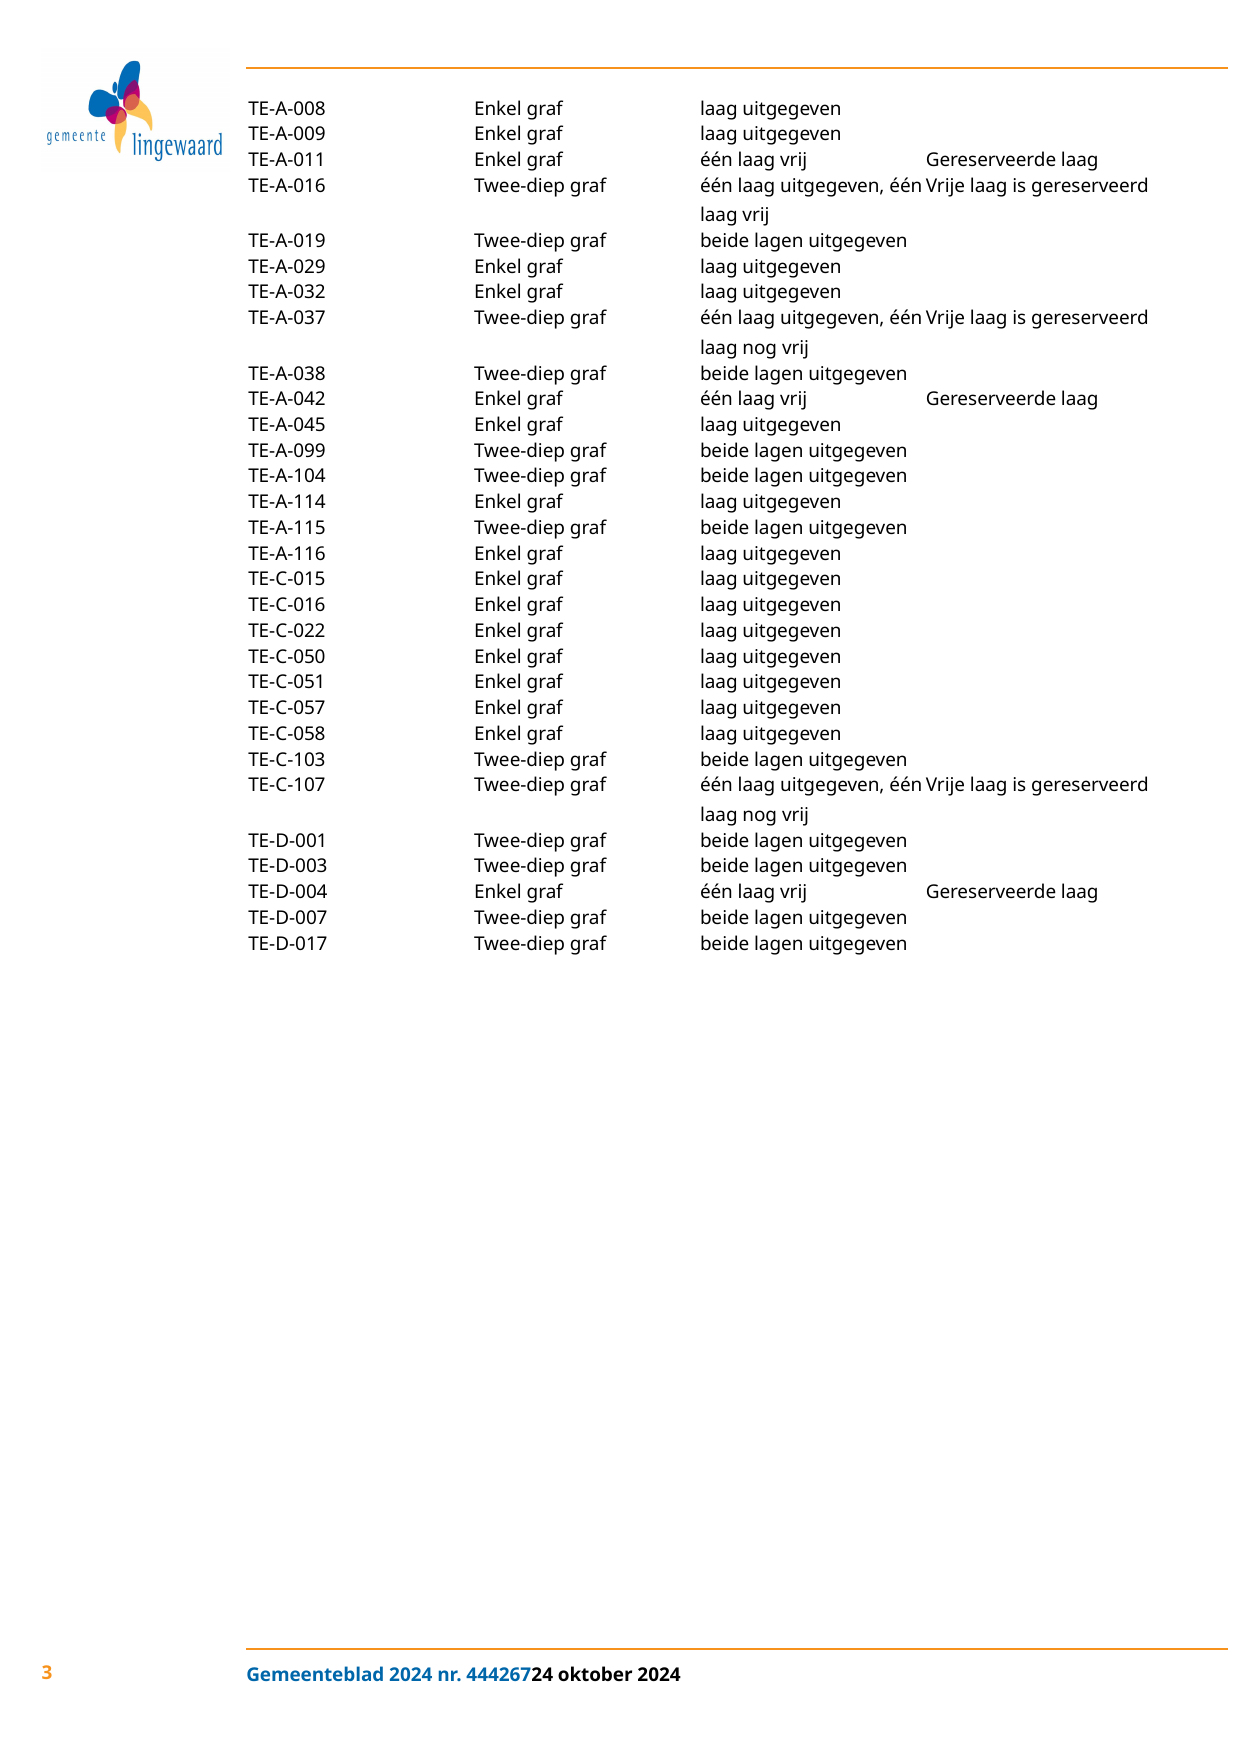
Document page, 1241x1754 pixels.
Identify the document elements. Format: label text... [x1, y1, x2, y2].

table_cell beide lagen uitgegeven [700, 904, 926, 930]
table_cell Twee-diep graf [474, 172, 700, 227]
table_cell Gereserveerde laag [926, 878, 1152, 904]
table_cell [926, 617, 1152, 643]
table_cell beide lagen uitgegeven [700, 746, 926, 771]
table_cell Twee-diep graf [474, 227, 700, 253]
table_cell [926, 489, 1152, 514]
table_cell TE-C-051 [248, 669, 474, 694]
table_cell TE-A-019 [248, 227, 474, 253]
table_cell één laag uitgegeven, één laag nog vrij [700, 305, 926, 360]
table_cell [926, 279, 1152, 304]
table_cell Enkel graf [474, 386, 700, 411]
table_cell Enkel graf [474, 566, 700, 591]
table_cell TE-C-058 [248, 720, 474, 746]
table_cell [926, 853, 1152, 878]
table_cell [926, 904, 1152, 930]
table_cell laag uitgegeven [700, 643, 926, 668]
table_cell TE-A-099 [248, 437, 474, 463]
table_cell laag uitgegeven [700, 121, 926, 146]
table_cell beide lagen uitgegeven [700, 463, 926, 488]
table_cell TE-C-107 [248, 771, 474, 827]
table_cell beide lagen uitgegeven [700, 360, 926, 386]
table_cell TE-A-114 [248, 489, 474, 514]
table_cell [926, 746, 1152, 771]
table_cell Vrije laag is gereserveerd [926, 172, 1152, 227]
table_cell TE-A-032 [248, 279, 474, 304]
table_cell Enkel graf [474, 720, 700, 746]
table_cell laag uitgegeven [700, 720, 926, 746]
table_cell [926, 694, 1152, 720]
table_cell beide lagen uitgegeven [700, 514, 926, 540]
table_cell laag uitgegeven [700, 617, 926, 643]
table_cell laag uitgegeven [700, 694, 926, 720]
table_cell TE-C-050 [248, 643, 474, 668]
table_cell Enkel graf [474, 146, 700, 172]
table_cell [926, 591, 1152, 617]
table_cell TE-A-011 [248, 146, 474, 172]
table_cell Twee-diep graf [474, 930, 700, 955]
table_cell Enkel graf [474, 411, 700, 437]
table_cell beide lagen uitgegeven [700, 853, 926, 878]
table_cell TE-A-116 [248, 540, 474, 566]
table_cell Twee-diep graf [474, 514, 700, 540]
table_cell [926, 227, 1152, 253]
table_cell TE-A-038 [248, 360, 474, 386]
table_cell beide lagen uitgegeven [700, 930, 926, 955]
table_cell [926, 95, 1152, 121]
table_cell laag uitgegeven [700, 566, 926, 591]
table_cell [926, 930, 1152, 955]
table_cell Vrije laag is gereserveerd [926, 305, 1152, 360]
table_cell [926, 514, 1152, 540]
table_cell TE-A-104 [248, 463, 474, 488]
table_cell Twee-diep graf [474, 827, 700, 852]
table_cell Twee-diep graf [474, 904, 700, 930]
table_cell [926, 827, 1152, 852]
table_cell [926, 669, 1152, 694]
table_cell TE-A-016 [248, 172, 474, 227]
table_cell [926, 463, 1152, 488]
table_cell Enkel graf [474, 669, 700, 694]
table_cell TE-A-115 [248, 514, 474, 540]
table_cell Vrije laag is gereserveerd [926, 771, 1152, 827]
table_cell één laag vrij [700, 146, 926, 172]
table_cell Twee-diep graf [474, 437, 700, 463]
table_cell TE-D-003 [248, 853, 474, 878]
table_cell Enkel graf [474, 878, 700, 904]
table_cell [926, 566, 1152, 591]
table_cell Enkel graf [474, 617, 700, 643]
table_cell TE-C-022 [248, 617, 474, 643]
table_cell TE-A-009 [248, 121, 474, 146]
table_cell Twee-diep graf [474, 305, 700, 360]
table_cell Enkel graf [474, 253, 700, 279]
table_cell Gereserveerde laag [926, 386, 1152, 411]
table_cell laag uitgegeven [700, 669, 926, 694]
table_cell één laag uitgegeven, één laag nog vrij [700, 771, 926, 827]
table_cell TE-A-008 [248, 95, 474, 121]
table_cell beide lagen uitgegeven [700, 437, 926, 463]
table_cell TE-C-057 [248, 694, 474, 720]
table_cell één laag uitgegeven, één laag vrij [700, 172, 926, 227]
table_cell Enkel graf [474, 694, 700, 720]
table_cell Twee-diep graf [474, 463, 700, 488]
table_cell laag uitgegeven [700, 489, 926, 514]
table_cell laag uitgegeven [700, 95, 926, 121]
table_cell [926, 540, 1152, 566]
table_cell laag uitgegeven [700, 591, 926, 617]
table_cell TE-A-029 [248, 253, 474, 279]
table_cell laag uitgegeven [700, 279, 926, 304]
table_cell één laag vrij [700, 878, 926, 904]
table_cell [926, 253, 1152, 279]
table_cell [926, 643, 1152, 668]
table_cell TE-A-045 [248, 411, 474, 437]
table_cell Twee-diep graf [474, 360, 700, 386]
table_cell TE-C-016 [248, 591, 474, 617]
table_cell laag uitgegeven [700, 253, 926, 279]
table_cell [926, 360, 1152, 386]
table_cell Twee-diep graf [474, 746, 700, 771]
table_cell Enkel graf [474, 540, 700, 566]
table_cell laag uitgegeven [700, 411, 926, 437]
table_cell Gereserveerde laag [926, 146, 1152, 172]
picture [41, 47, 231, 172]
table_cell TE-D-007 [248, 904, 474, 930]
table_cell beide lagen uitgegeven [700, 827, 926, 852]
table_cell [926, 720, 1152, 746]
table_cell Enkel graf [474, 95, 700, 121]
table_cell TE-C-015 [248, 566, 474, 591]
table_cell Enkel graf [474, 279, 700, 304]
table_cell TE-D-004 [248, 878, 474, 904]
table_cell één laag vrij [700, 386, 926, 411]
table_cell TE-D-001 [248, 827, 474, 852]
table_cell Enkel graf [474, 121, 700, 146]
table_cell Twee-diep graf [474, 771, 700, 827]
table_cell Enkel graf [474, 489, 700, 514]
table_cell [926, 121, 1152, 146]
table_cell [926, 411, 1152, 437]
table_cell laag uitgegeven [700, 540, 926, 566]
table_cell [926, 437, 1152, 463]
table_cell beide lagen uitgegeven [700, 227, 926, 253]
table_cell Enkel graf [474, 591, 700, 617]
table_cell TE-D-017 [248, 930, 474, 955]
table_cell Enkel graf [474, 643, 700, 668]
table_cell TE-A-042 [248, 386, 474, 411]
table_cell TE-A-037 [248, 305, 474, 360]
table_cell TE-C-103 [248, 746, 474, 771]
table_cell Twee-diep graf [474, 853, 700, 878]
